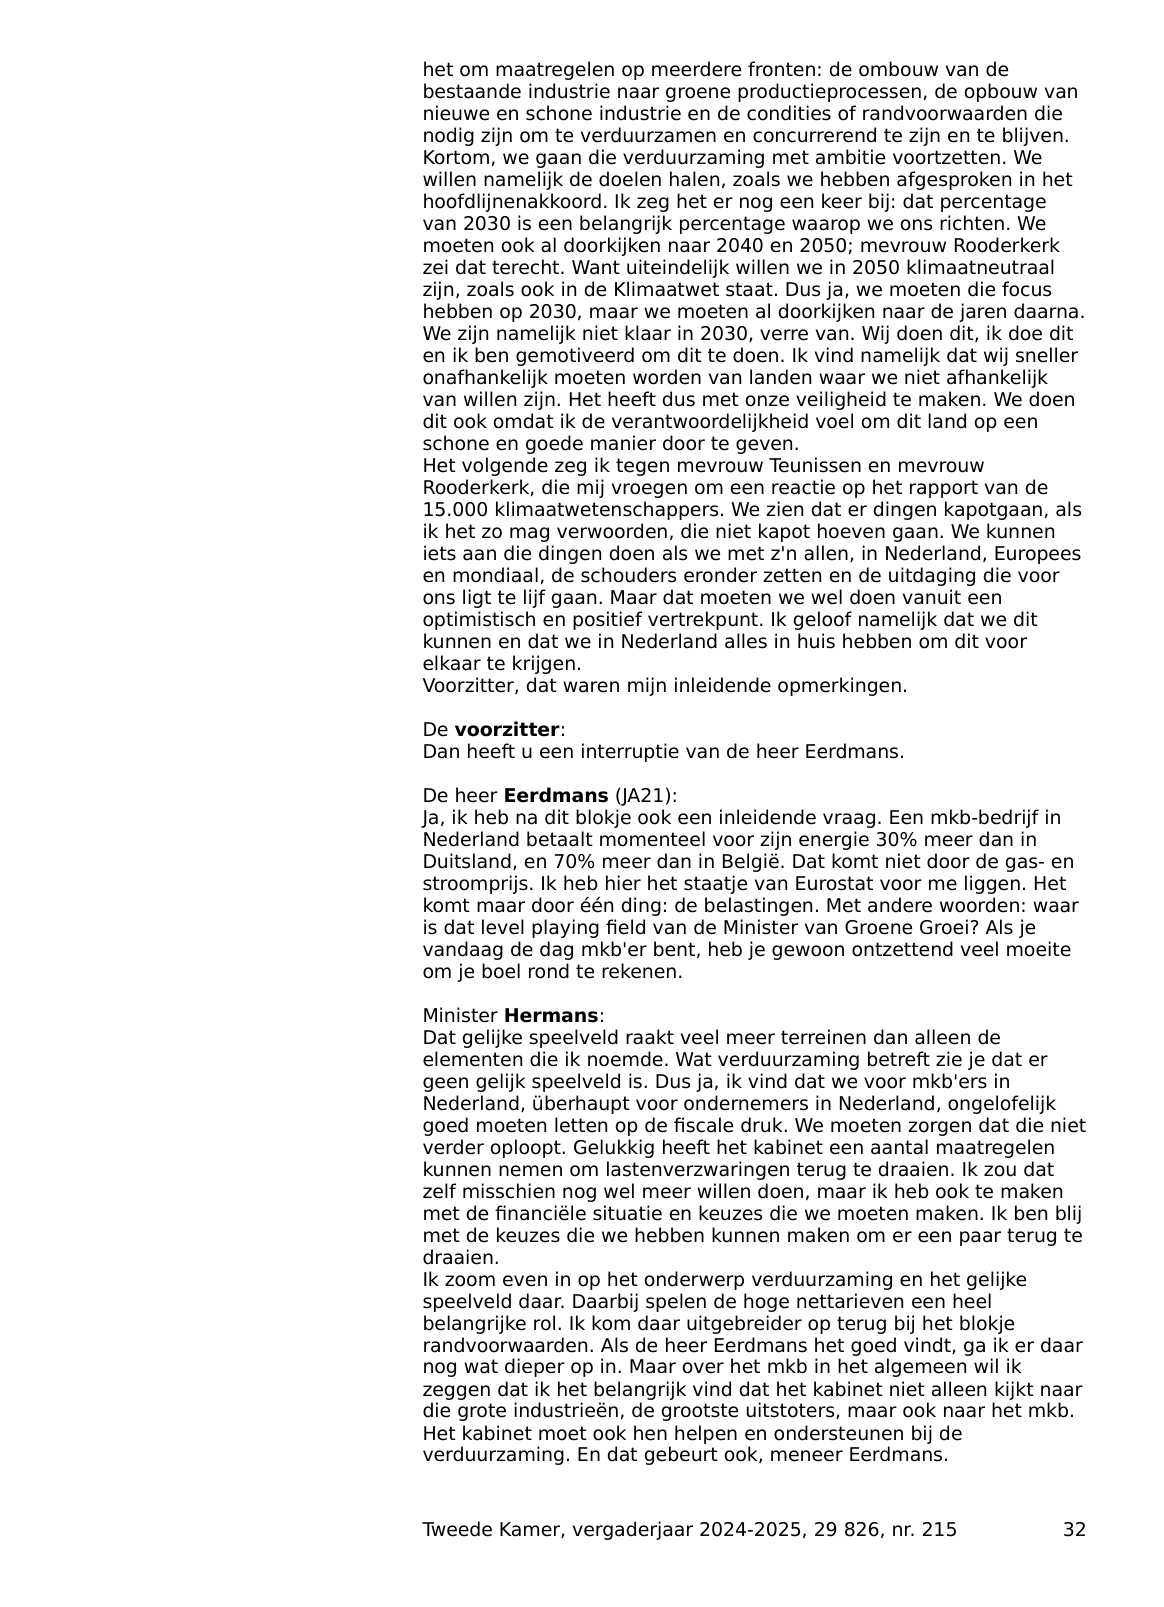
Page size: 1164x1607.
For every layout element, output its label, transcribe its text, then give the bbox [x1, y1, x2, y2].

text De voorzitter: [422, 719, 1087, 741]
text Minister Hermans: [422, 1005, 1087, 1027]
text Dan heeft u een interruptie van de heer Eerdmans. [422, 741, 1087, 763]
text Kortom, we gaan die verduurzaming met ambitie voortzetten. We willen namelijk de doelen halen, zoals we hebben afgesproken in het hoofdlijnenakkoord. Ik zeg het er nog een keer bij: dat percentage van 2030 is een belangrijk percentage waarop we ons richten. We moeten ook al doorkijken naar 2040 en 2050; mevrouw Rooderkerk zei dat terecht. Want uiteindelijk willen we in 2050 klimaatneutraal zijn, zoals ook in de Klimaatwet staat. Dus ja, we moeten die focus hebben op 2030, maar we moeten al doorkijken naar de jaren daarna. We zijn namelijk niet klaar in 2030, verre van. Wij doen dit, ik doe dit en ik ben gemotiveerd om dit te doen. Ik vind namelijk dat wij sneller onafhankelijk moeten worden van landen waar we niet afhankelijk van willen zijn. Het heeft dus met onze veiligheid te maken. We doen dit ook omdat ik de verantwoordelijkheid voel om dit land op een schone en goede manier door te geven. [422, 147, 1087, 455]
text Voorzitter, dat waren mijn inleidende opmerkingen. [422, 674, 1087, 696]
text Dat gelijke speelveld raakt veel meer terreinen dan alleen de elementen die ik noemde. Wat verduurzaming betreft zie je dat er geen gelijk speelveld is. Dus ja, ik vind dat we voor mkb'ers in Nederland, überhaupt voor ondernemers in Nederland, ongelofelijk goed moeten letten op de fiscale druk. We moeten zorgen dat die niet verder oploopt. Gelukkig heeft het kabinet een aantal maatregelen kunnen nemen om lastenverzwaringen terug te draaien. Ik zou dat zelf misschien nog wel meer willen doen, maar ik heb ook te maken met de financiële situatie en keuzes die we moeten maken. Ik ben blij met de keuzes die we hebben kunnen maken om er een paar terug te draaien. [422, 1027, 1087, 1268]
text De heer Eerdmans (JA21): [422, 785, 1087, 807]
text Ik zoom even in op het onderwerp verduurzaming en het gelijke speelveld daar. Daarbij spelen de hoge nettarieven een heel belangrijke rol. Ik kom daar uitgebreider op terug bij het blokje randvoorwaarden. Als de heer Eerdmans het goed vindt, ga ik er daar nog wat dieper op in. Maar over het mkb in het algemeen wil ik zeggen dat ik het belangrijk vind dat het kabinet niet alleen kijkt naar die grote industrieën, de grootste uitstoters, maar ook naar het mkb. Het kabinet moet ook hen helpen en ondersteunen bij de verduurzaming. En dat gebeurt ook, meneer Eerdmans. [422, 1268, 1087, 1466]
text Het volgende zeg ik tegen mevrouw Teunissen en mevrouw Rooderkerk, die mij vroegen om een reactie op het rapport van de 15.000 klimaatwetenschappers. We zien dat er dingen kapotgaan, als ik het zo mag verwoorden, die niet kapot hoeven gaan. We kunnen iets aan die dingen doen als we met z'n allen, in Nederland, Europees en mondiaal, de schouders eronder zetten en de uitdaging die voor ons ligt te lijf gaan. Maar dat moeten we wel doen vanuit een optimistisch en positief vertrekpunt. Ik geloof namelijk dat we dit kunnen en dat we in Nederland alles in huis hebben om dit voor elkaar te krijgen. [422, 455, 1087, 674]
text het om maatregelen op meerdere fronten: de ombouw van de bestaande industrie naar groene productieprocessen, de opbouw van nieuwe en schone industrie en de condities of randvoorwaarden die nodig zijn om te verduurzamen en concurrerend te zijn en te blijven. [422, 59, 1087, 147]
text Ja, ik heb na dit blokje ook een inleidende vraag. Een mkb-bedrijf in Nederland betaalt momenteel voor zijn energie 30% meer dan in Duitsland, en 70% meer dan in België. Dat komt niet door de gas- en stroomprijs. Ik heb hier het staatje van Eurostat voor me liggen. Het komt maar door één ding: de belastingen. Met andere woorden: waar is dat level playing field van de Minister van Groene Groei? Als je vandaag de dag mkb'er bent, heb je gewoon ontzettend veel moeite om je boel rond te rekenen. [422, 807, 1087, 983]
